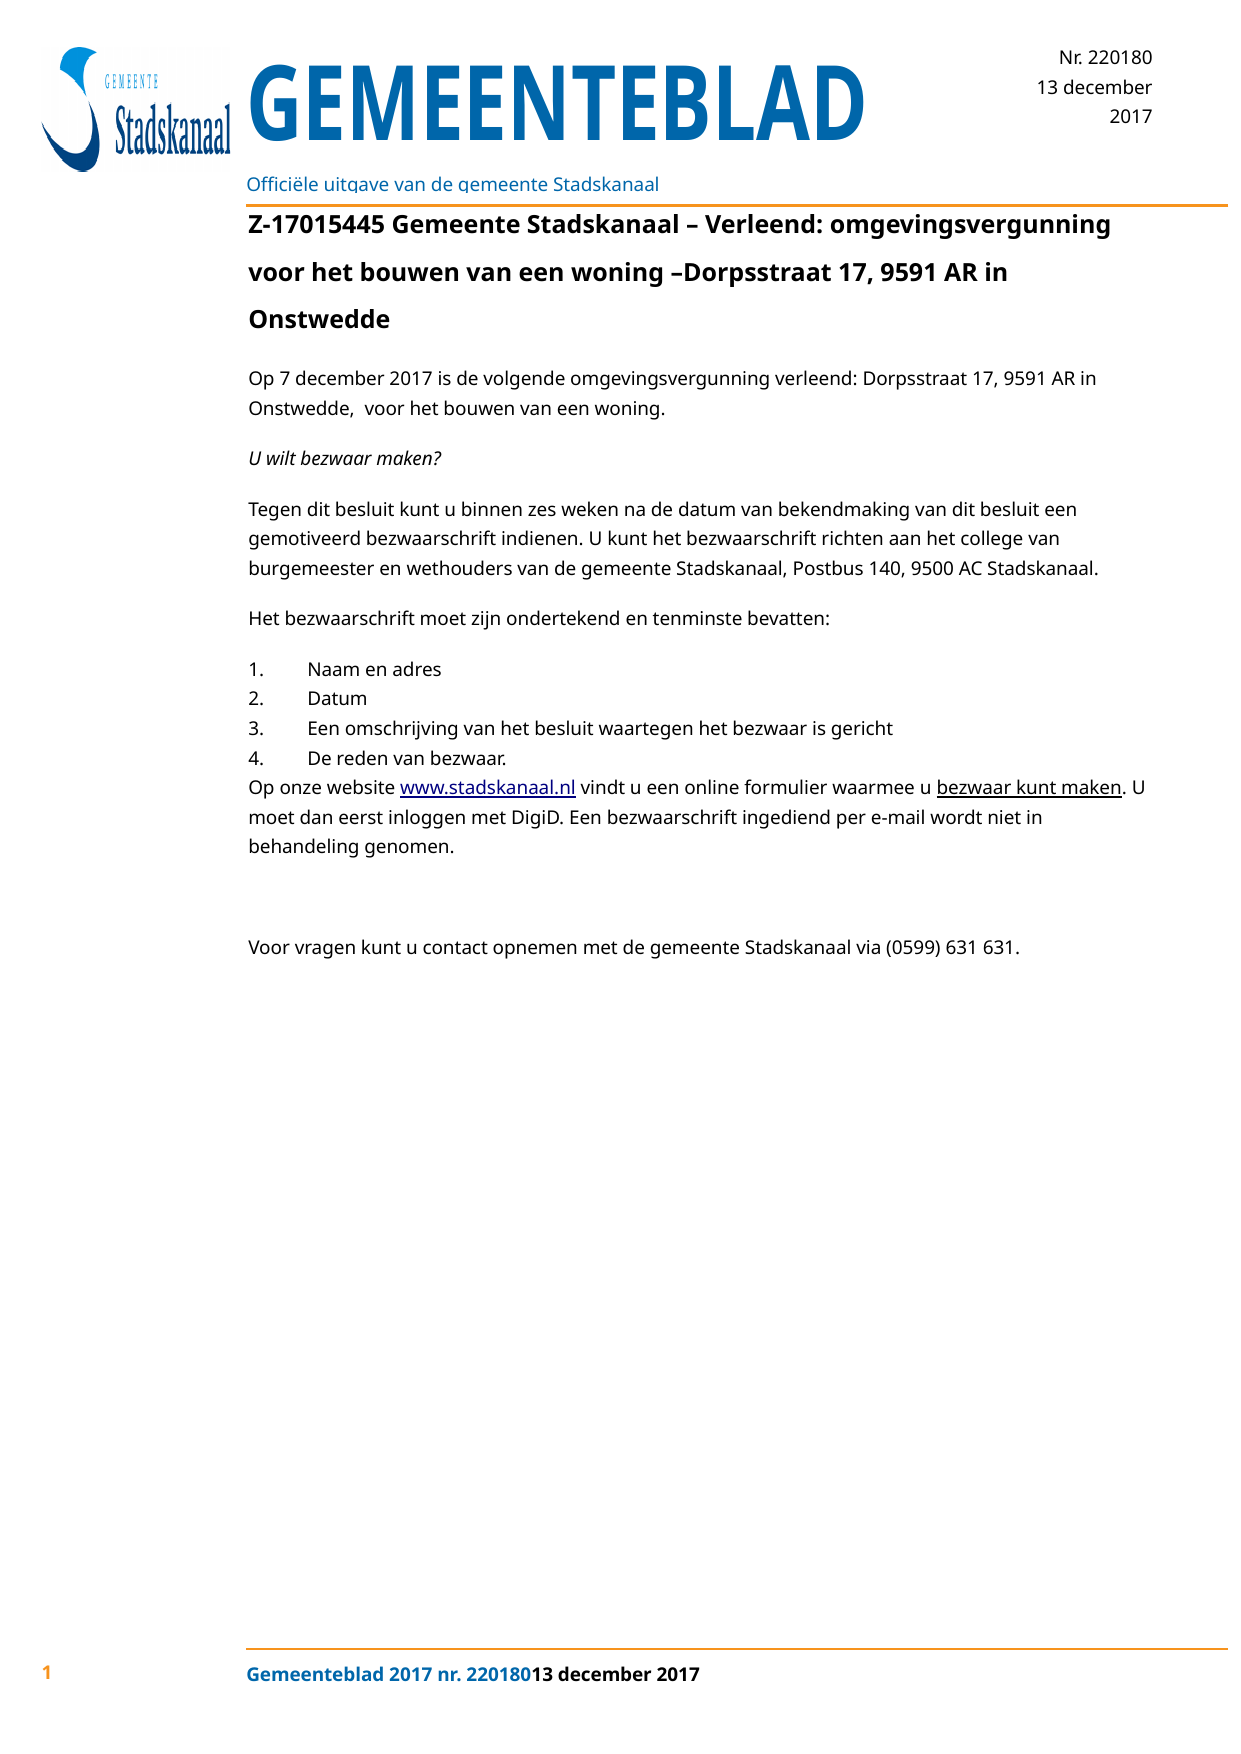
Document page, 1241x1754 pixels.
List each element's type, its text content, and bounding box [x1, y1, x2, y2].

list Datum [248, 686, 1152, 711]
text U wilt bezwaar maken? [248, 446, 1152, 471]
text Tegen dit besluit kunt u binnen zes weken na de datum van bekendmaking van dit besluit een gemotiveerd bezwaarschrift indienen. U kunt het bezwaarschrift richten aan het college van burgemeester en wethouders van de gemeente Stadskanaal, Postbus 140, 9500 AC Stadskanaal. [248, 496, 1152, 581]
text Z-17015445 Gemeente Stadskanaal – Verleend: omgevingsvergunning voor het bouwen van een woning –Dorpsstraat 17, 9591 AR in Onstwedde [248, 207, 1152, 336]
text Op 7 december 2017 is de volgende omgevingsvergunning verleend: Dorpsstraat 17, 9591 AR in Onstwedde, voor het bouwen van een woning. [248, 366, 1152, 421]
list De reden van bezwaar. [248, 745, 1152, 770]
text Het bezwaarschrift moet zijn ondertekend en tenminste bevatten: [248, 606, 1152, 631]
text Op onze website www.stadskanaal.nl vindt u een online formulier waarmee u bezwaar kunt maken. U moet dan eerst inloggen met DigiD. Een bezwaarschrift ingediend per e-mail wordt niet in behandeling genomen. [248, 774, 1152, 859]
picture [41, 47, 231, 172]
text Voor vragen kunt u contact opnemen met de gemeente Stadskanaal via (0599) 631 631. [248, 934, 1152, 960]
list Een omschrijving van het besluit waartegen het bezwaar is gericht [248, 715, 1152, 741]
list Naam en adres [248, 656, 1152, 682]
